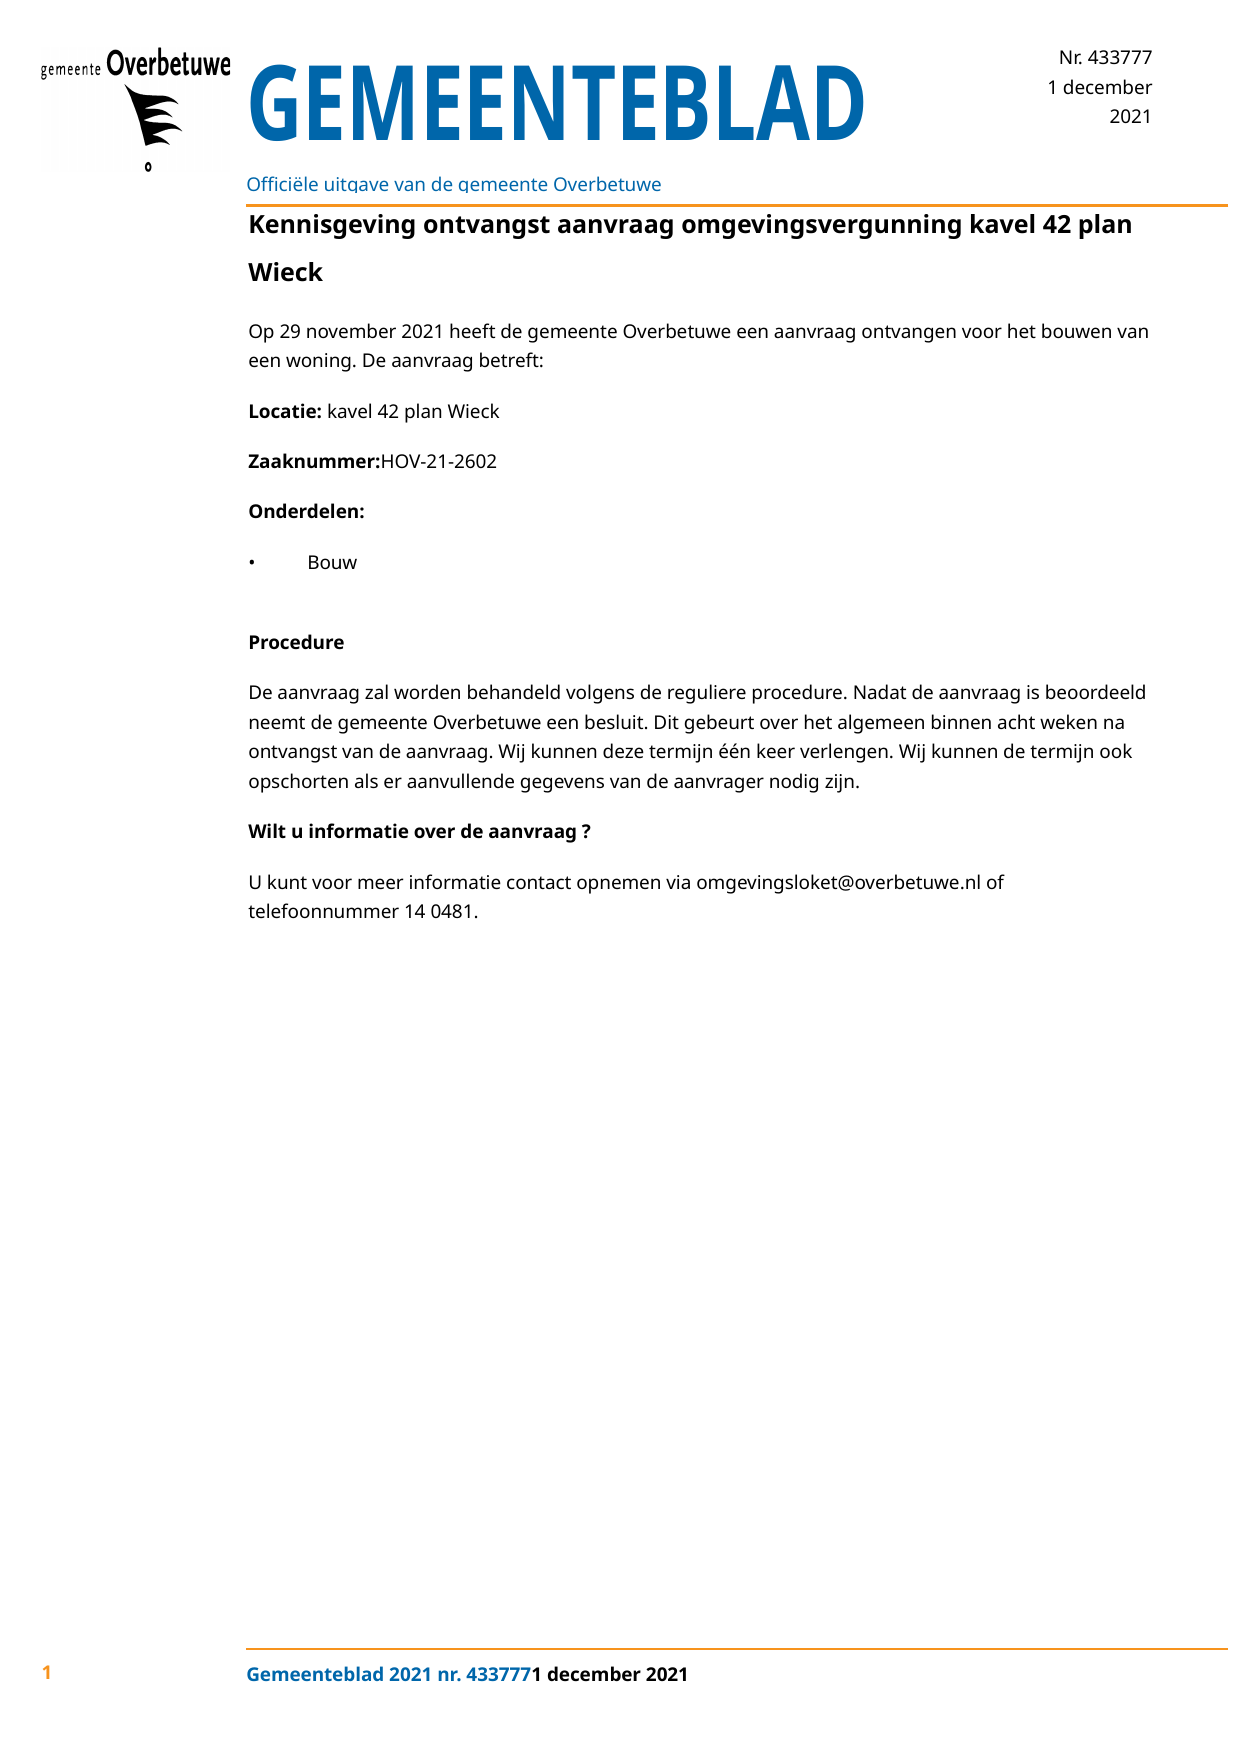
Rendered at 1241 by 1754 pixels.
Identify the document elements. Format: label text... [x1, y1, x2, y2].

text Kennisgeving ontvangst aanvraag omgevingsvergunning kavel 42 plan Wieck [248, 207, 1152, 288]
picture [41, 47, 231, 172]
text Onderdelen: [248, 499, 1152, 524]
text Op 29 november 2021 heeft de gemeente Overbetuwe een aanvraag ontvangen voor het bouwen van een woning. De aanvraag betreft: [248, 318, 1152, 373]
text De aanvraag zal worden behandeld volgens de reguliere procedure. Nadat de aanvraag is beoordeeld neemt de gemeente Overbetuwe een besluit. Dit gebeurt over het algemeen binnen acht weken na ontvangst van de aanvraag. Wij kunnen deze termijn één keer verlengen. Wij kunnen de termijn ook opschorten als er aanvullende gegevens van de aanvrager nodig zijn. [248, 679, 1152, 794]
list Bouw [248, 549, 1152, 575]
text U kunt voor meer informatie contact opnemen via omgevingsloket@overbetuwe.nl of telefoonnummer 14 0481. [248, 869, 1152, 924]
text Zaaknummer:HOV-21-2602 [248, 448, 1152, 474]
text Locatie: kavel 42 plan Wieck [248, 398, 1152, 424]
text Procedure [248, 629, 1152, 655]
text Wilt u informatie over de aanvraag ? [248, 819, 1152, 844]
